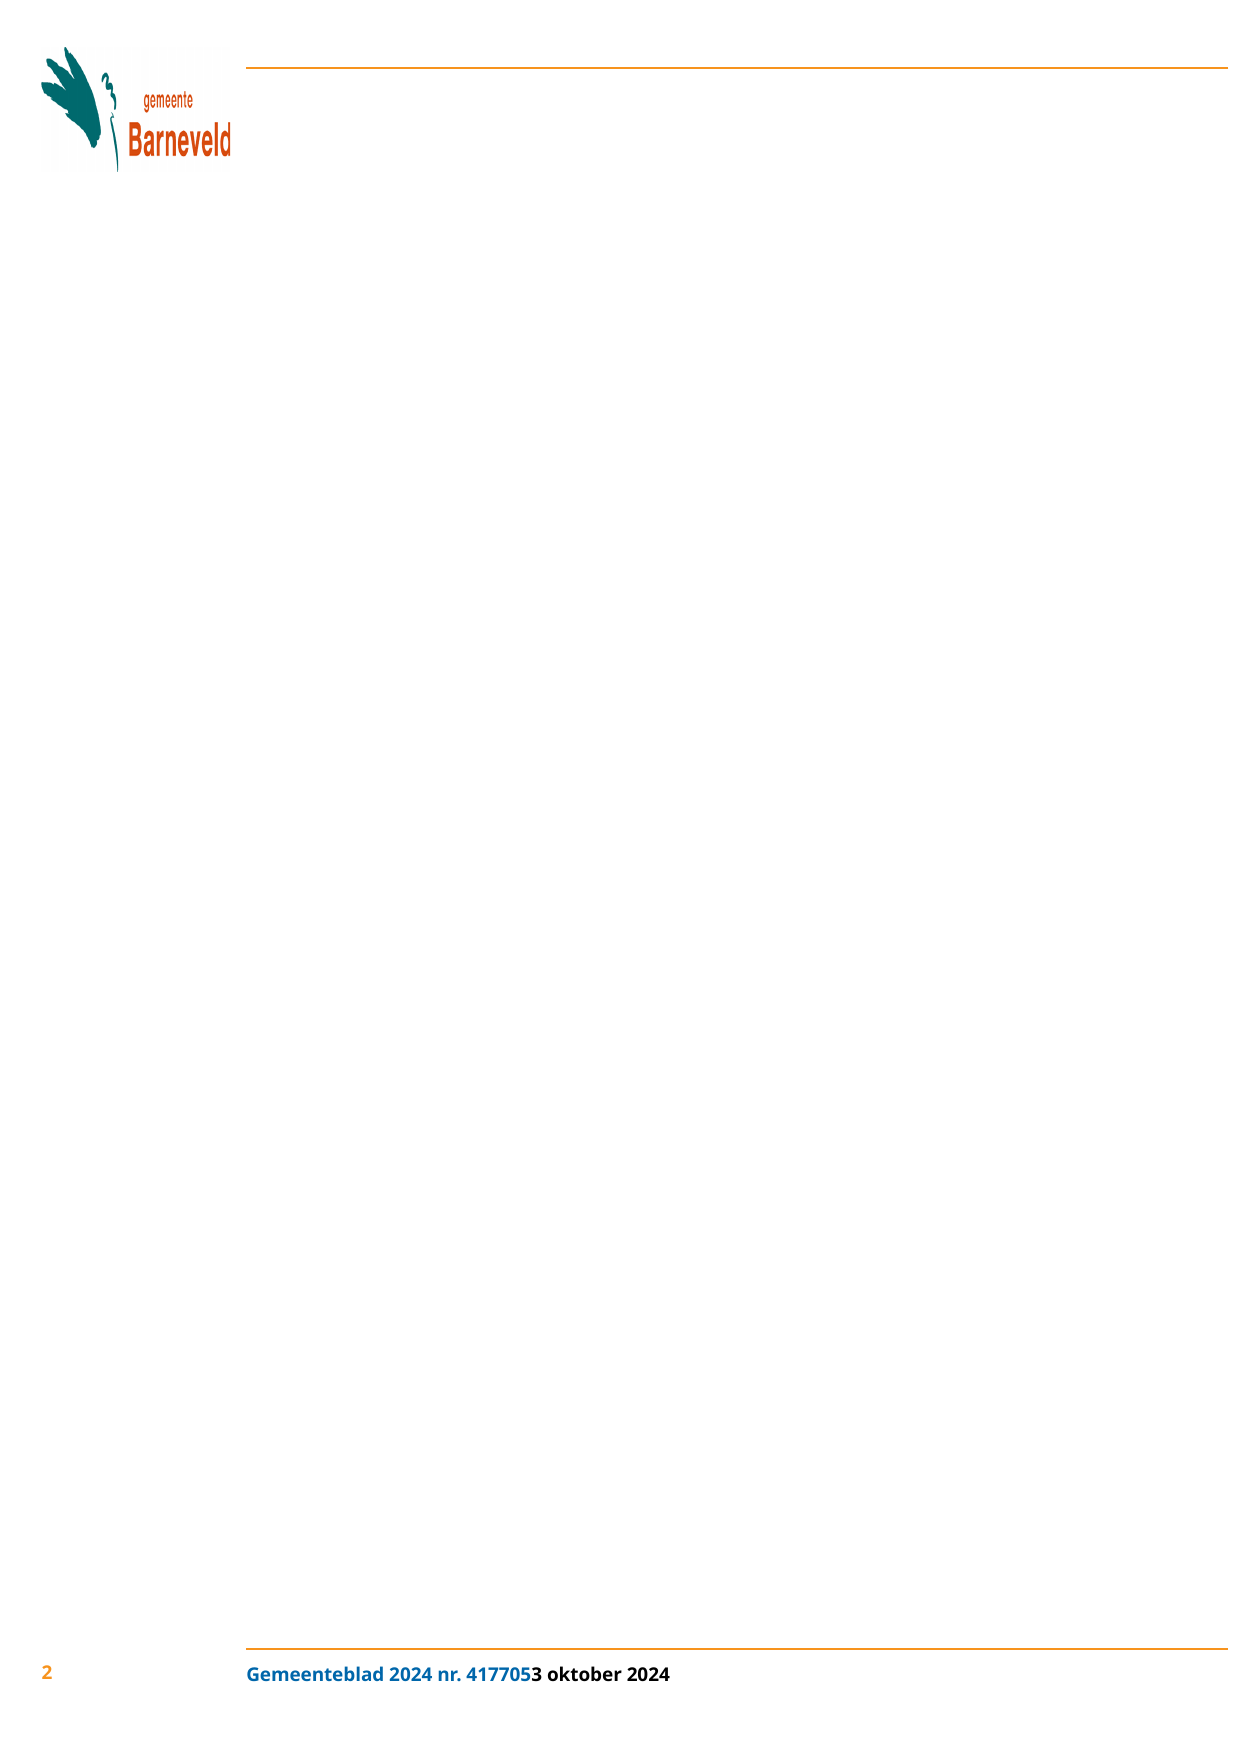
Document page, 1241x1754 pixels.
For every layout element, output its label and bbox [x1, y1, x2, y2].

picture [41, 47, 231, 172]
